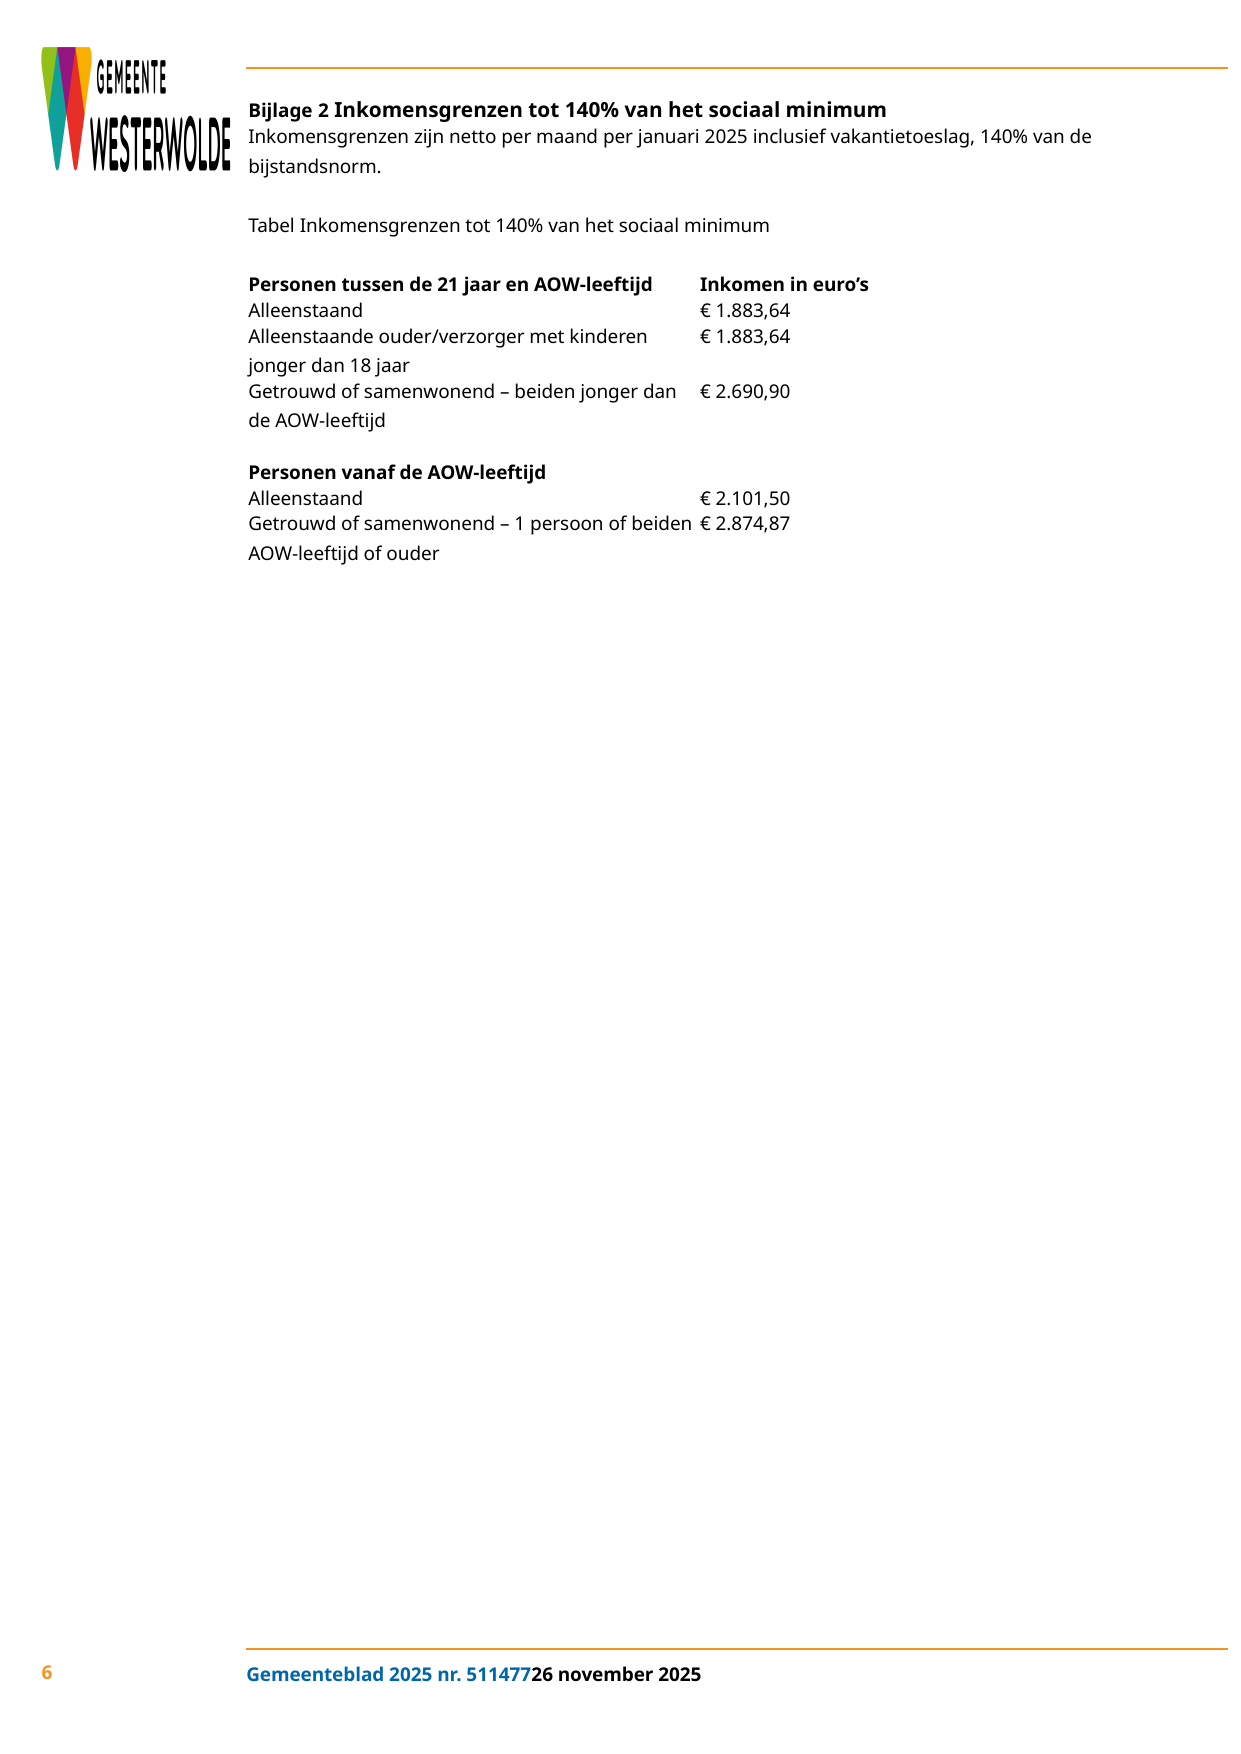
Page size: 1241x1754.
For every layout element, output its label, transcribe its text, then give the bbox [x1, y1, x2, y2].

text Bijlage 2 Inkomensgrenzen tot 140% van het sociaal minimum [248, 95, 1152, 123]
text Inkomensgrenzen zijn netto per maand per januari 2025 inclusief vakantietoeslag, 140% van de bijstandsnorm. [248, 123, 1152, 179]
table_cell € 2.101,50 [700, 485, 1152, 511]
table_cell € 2.874,87 [700, 511, 1152, 566]
table_cell € 1.883,64 [700, 323, 1152, 378]
table_cell € 1.883,64 [700, 297, 1152, 323]
table_cell Alleenstaande ouder/verzorger met kinderen jonger dan 18 jaar [248, 323, 700, 378]
table_cell Personen vanaf de AOW-leeftijd [248, 459, 700, 485]
table_cell Getrouwd of samenwonend – 1 persoon of beiden AOW-leeftijd of ouder [248, 511, 700, 566]
table_cell [248, 434, 700, 459]
table_cell Alleenstaand [248, 485, 700, 511]
table_cell € 2.690,90 [700, 378, 1152, 433]
table_cell [248, 566, 700, 592]
picture [41, 47, 231, 172]
table_cell Alleenstaand [248, 297, 700, 323]
table_header Personen tussen de 21 jaar en AOW-leeftijd [248, 271, 700, 297]
table_cell Getrouwd of samenwonend – beiden jonger dan de AOW-leeftijd [248, 378, 700, 433]
text Tabel Inkomensgrenzen tot 140% van het sociaal minimum [248, 212, 1152, 238]
table_cell [700, 566, 1152, 592]
table_cell [700, 434, 1152, 459]
table_cell [700, 459, 1152, 485]
table_header Inkomen in euro’s [700, 271, 1152, 297]
